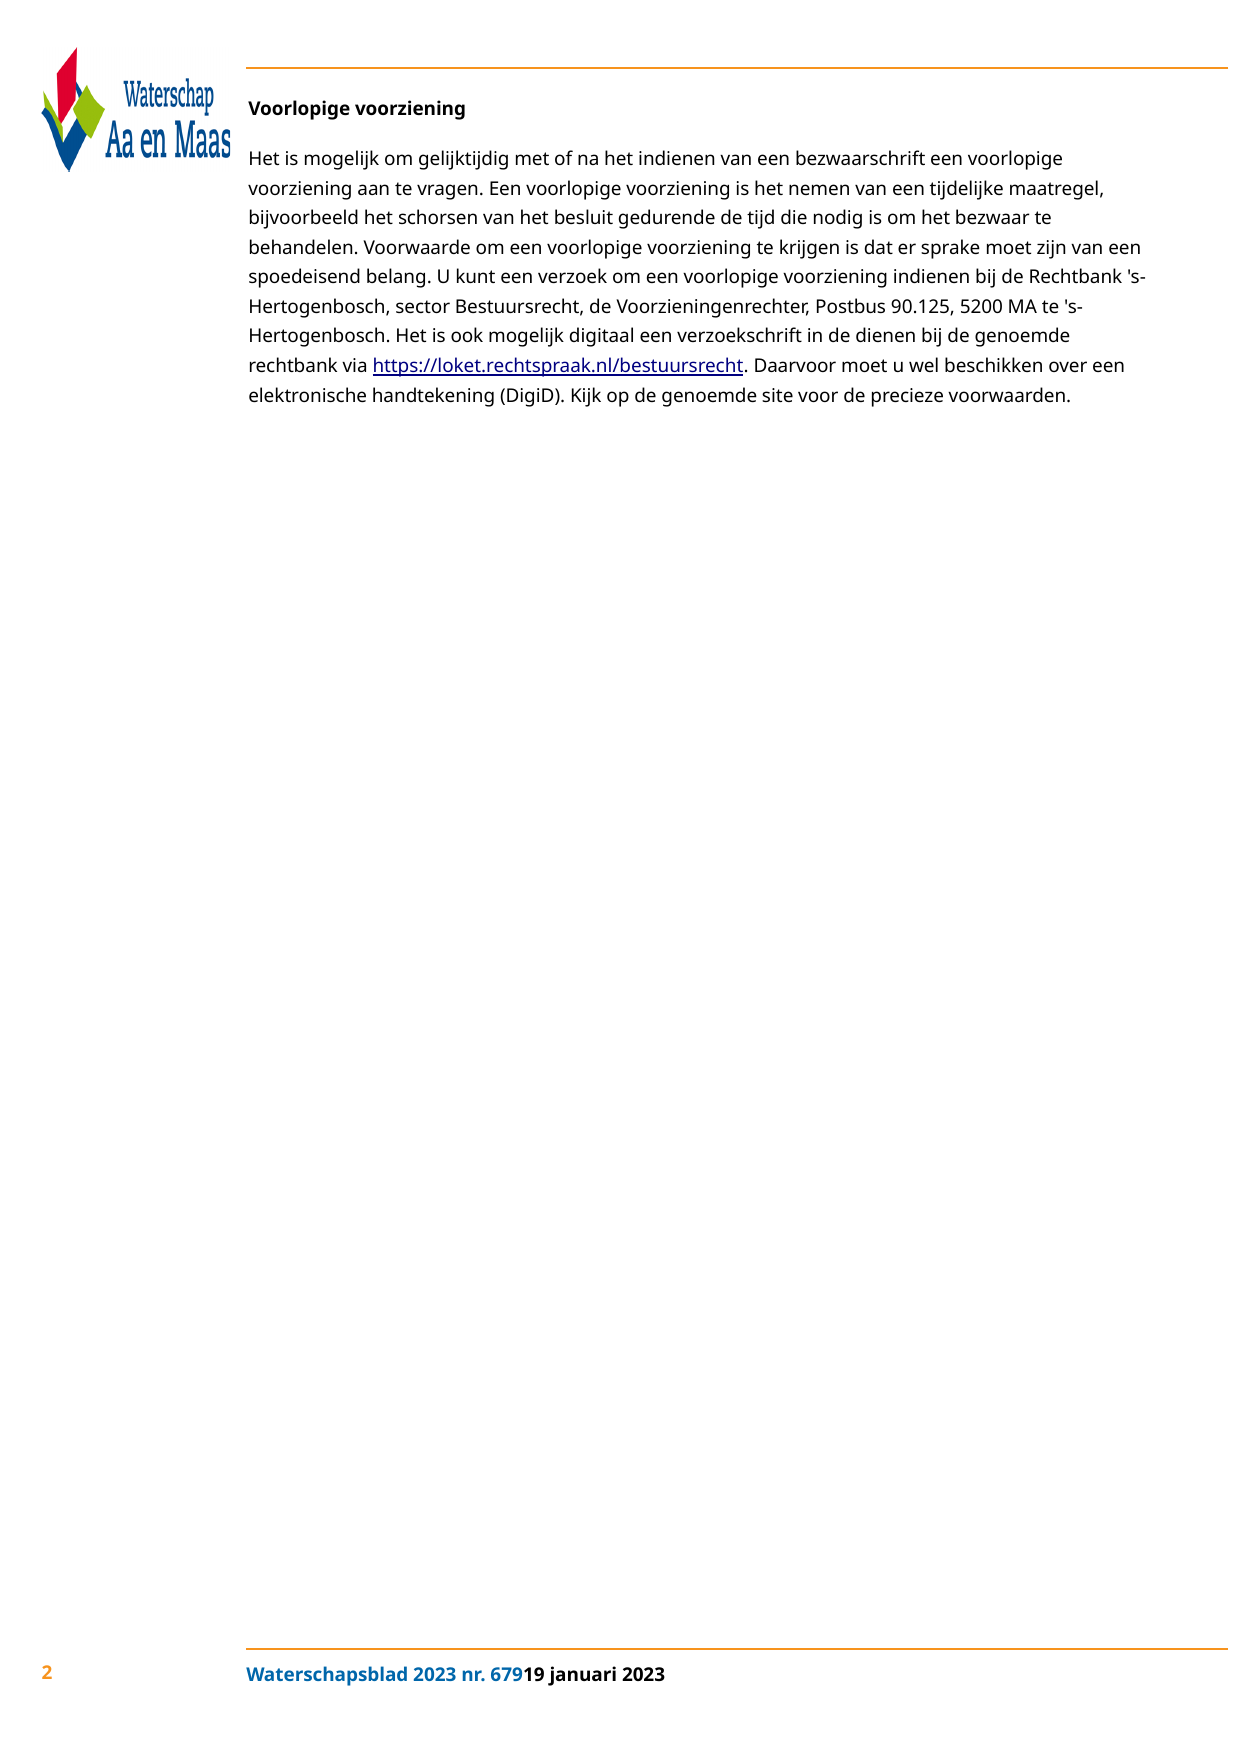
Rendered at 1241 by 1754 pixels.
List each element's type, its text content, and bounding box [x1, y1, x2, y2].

picture [41, 47, 231, 172]
text Het is mogelijk om gelijktijdig met of na het indienen van een bezwaarschrift een voorlopige voorziening aan te vragen. Een voorlopige voorziening is het nemen van een tijdelijke maatregel, bijvoorbeeld het schorsen van het besluit gedurende de tijd die nodig is om het bezwaar te behandelen. Voorwaarde om een voorlopige voorziening te krijgen is dat er sprake moet zijn van een spoedeisend belang. U kunt een verzoek om een voorlopige voorziening indienen bij de Rechtbank 's-Hertogenbosch, sector Bestuursrecht, de Voorzieningenrechter, Postbus 90.125, 5200 MA te 's-Hertogenbosch. Het is ook mogelijk digitaal een verzoekschrift in de dienen bij de genoemde rechtbank via https://loket.rechtspraak.nl/bestuursrecht. Daarvoor moet u wel beschikken over een elektronische handtekening (DigiD). Kijk op de genoemde site voor de precieze voorwaarden. [248, 145, 1152, 408]
text Voorlopige voorziening [248, 95, 1152, 121]
